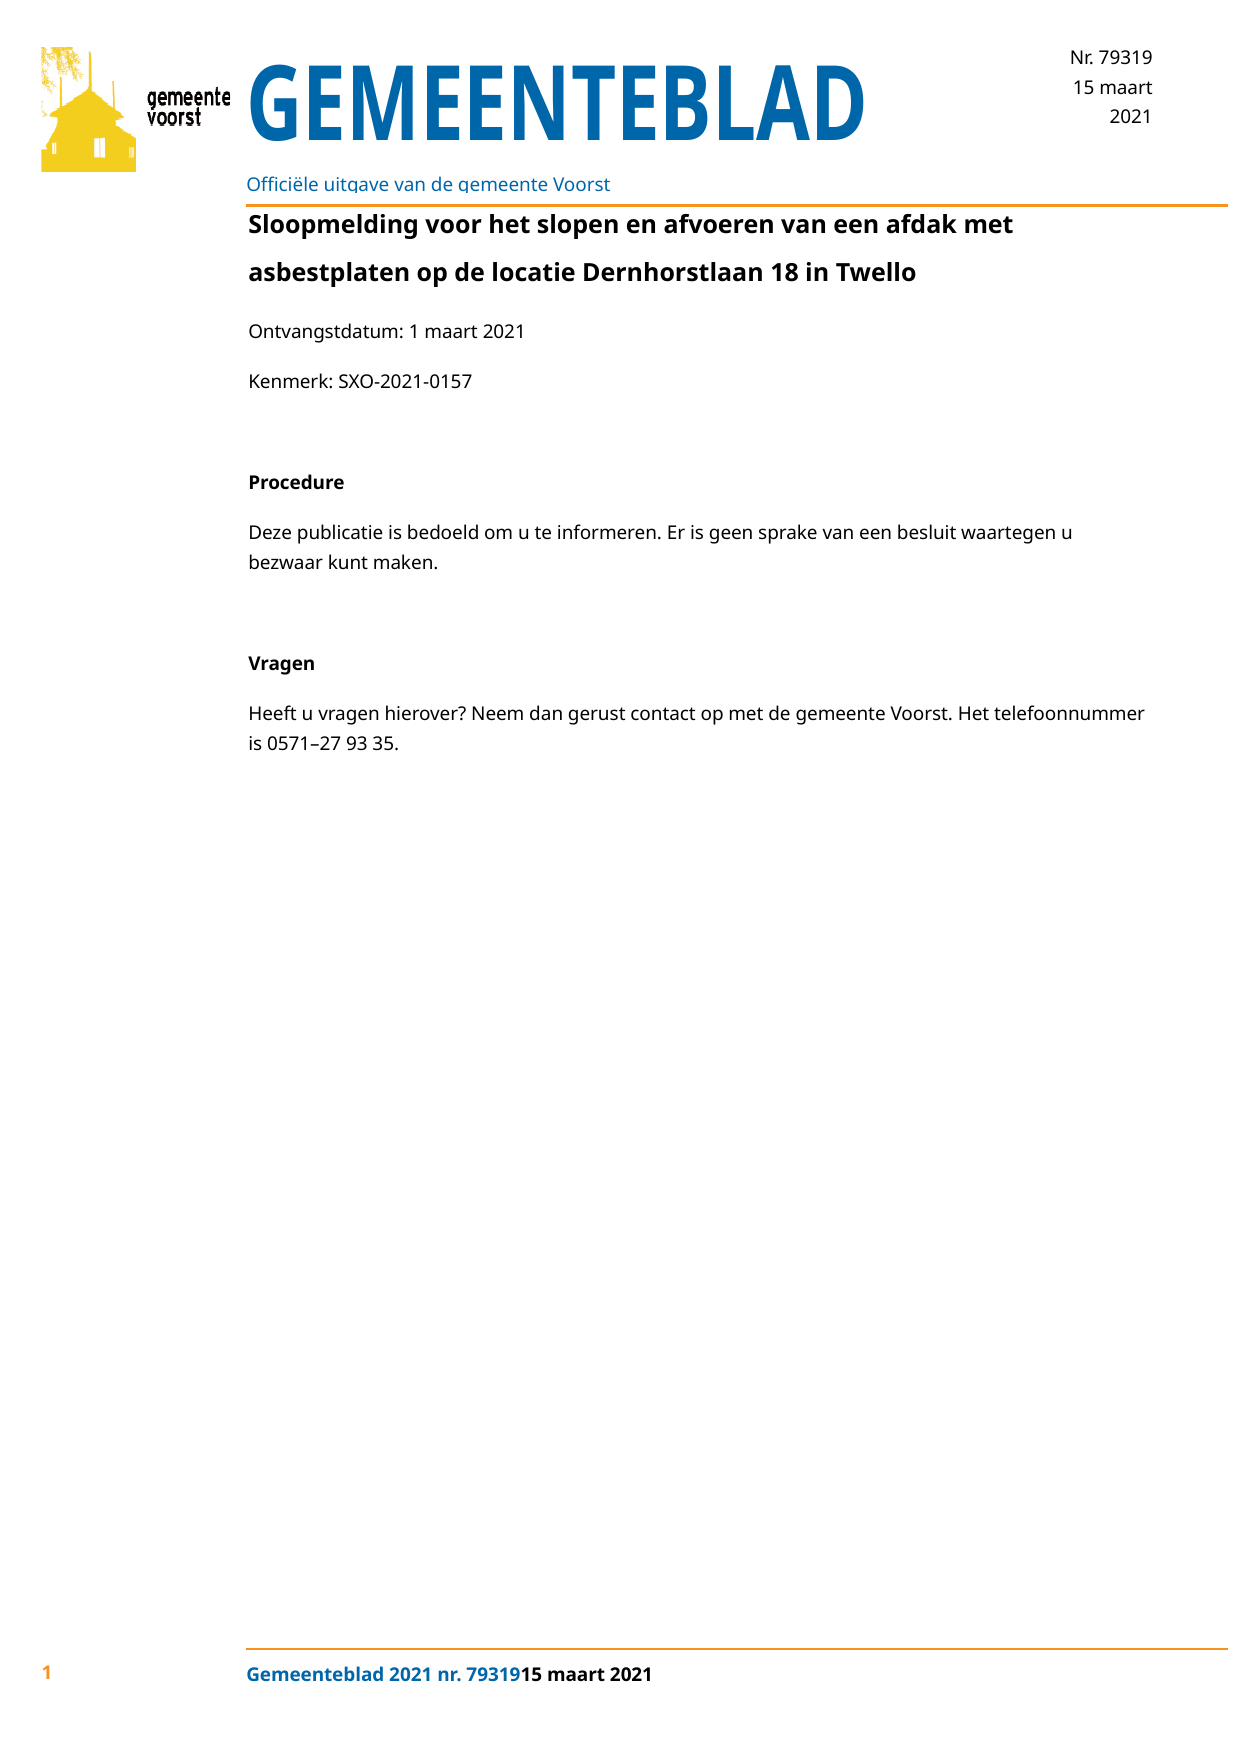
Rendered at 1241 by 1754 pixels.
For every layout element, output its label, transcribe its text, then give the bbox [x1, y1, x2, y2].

text Procedure [248, 469, 1152, 495]
text Deze publicatie is bedoeld om u te informeren. Er is geen sprake van een besluit waartegen u bezwaar kunt maken. [248, 519, 1152, 575]
text Sloopmelding voor het slopen en afvoeren van een afdak met asbestplaten op de locatie Dernhorstlaan 18 in Twello [248, 207, 1152, 288]
text Kenmerk: SXO-2021-0157 [248, 368, 1152, 394]
text Ontvangstdatum: 1 maart 2021 [248, 318, 1152, 344]
text Vragen [248, 650, 1152, 676]
text Heeft u vragen hierover? Neem dan gerust contact op met de gemeente Voorst. Het telefoonnummer is 0571–27 93 35. [248, 700, 1152, 756]
picture [41, 47, 231, 172]
